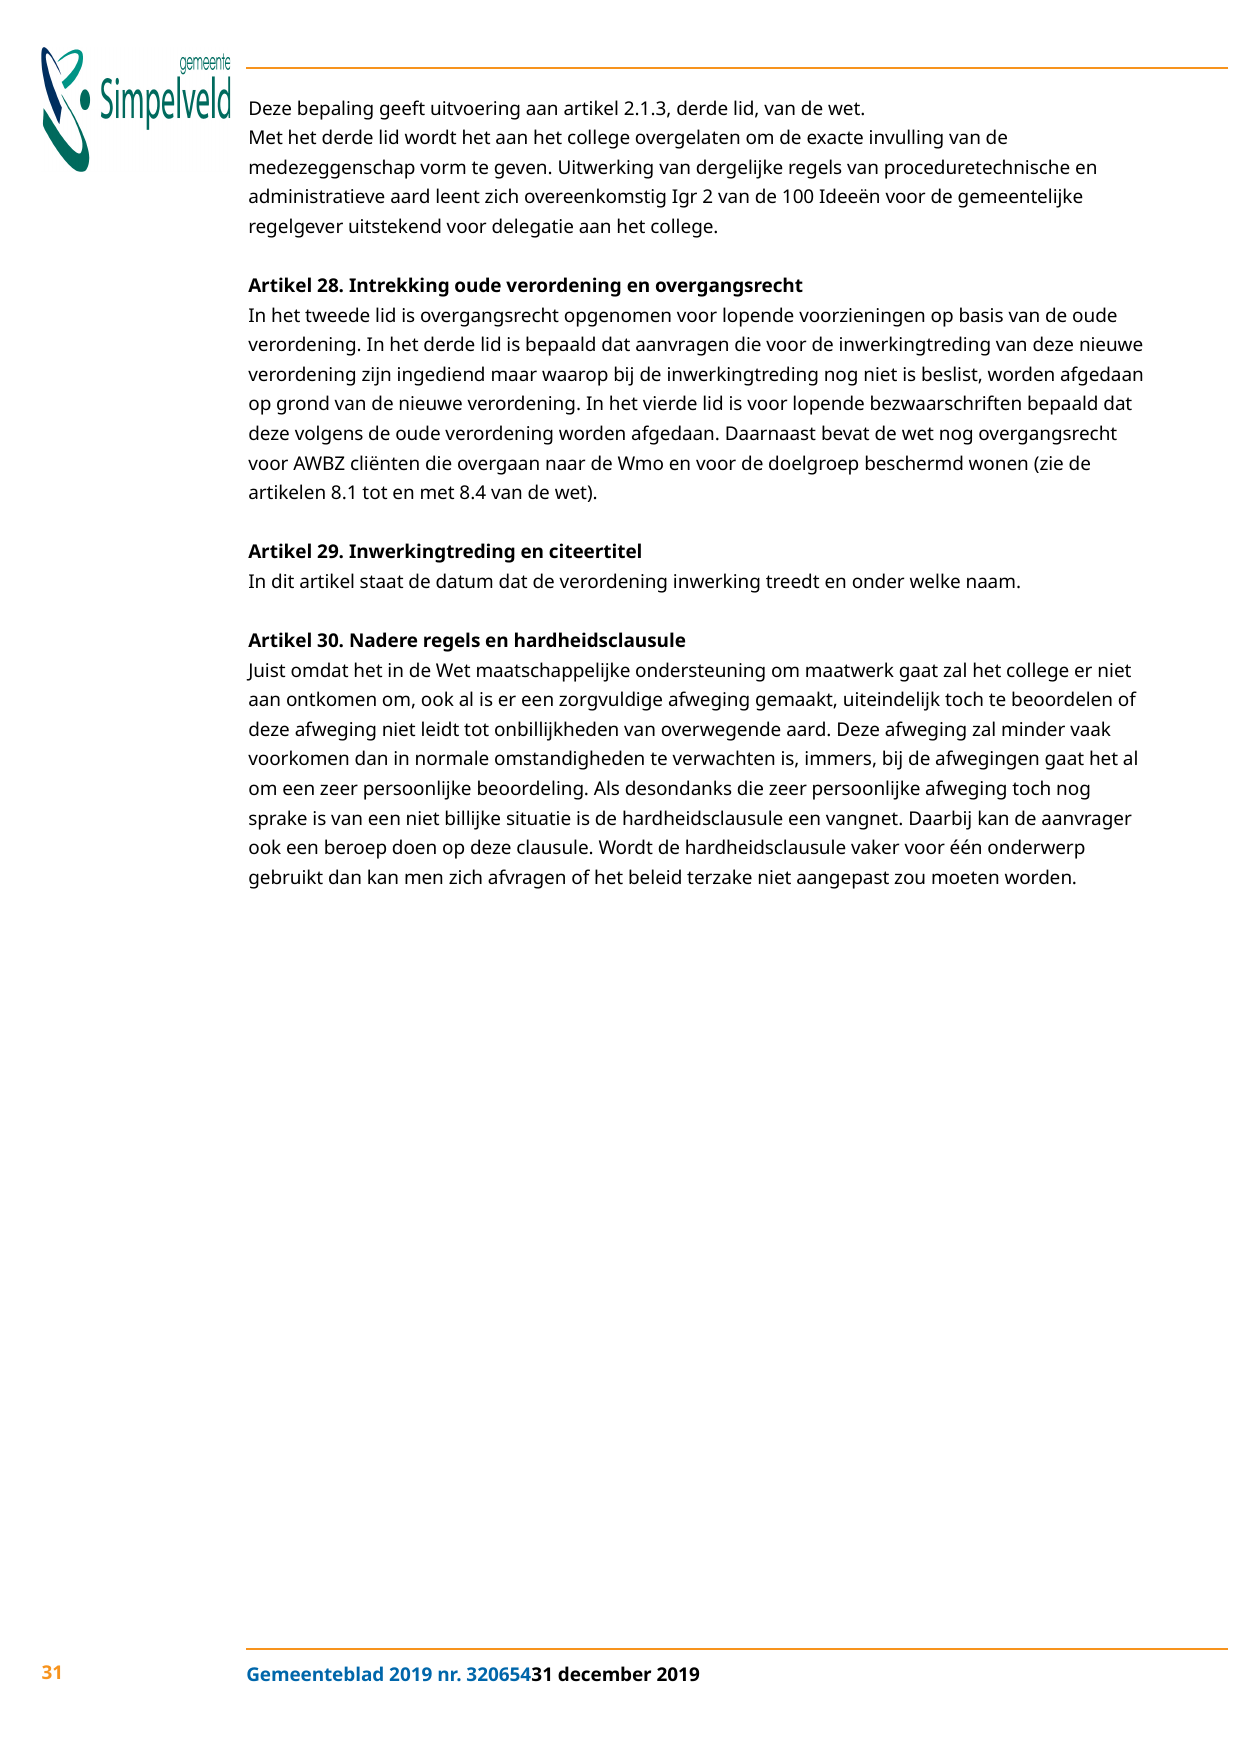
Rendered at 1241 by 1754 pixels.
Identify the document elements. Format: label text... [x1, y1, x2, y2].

text Artikel 28. Intrekking oude verordening en overgangsrecht [248, 272, 1152, 298]
text Artikel 30. Nadere regels en hardheidsclausule [248, 627, 1152, 653]
text Juist omdat het in de Wet maatschappelijke ondersteuning om maatwerk gaat zal het college er niet aan ontkomen om, ook al is er een zorgvuldige afweging gemaakt, uiteindelijk toch te beoordelen of deze afweging niet leidt tot onbillijkheden van overwegende aard. Deze afweging zal minder vaak voorkomen dan in normale omstandigheden te verwachten is, immers, bij de afwegingen gaat het al om een zeer persoonlijke beoordeling. Als desondanks die zeer persoonlijke afweging toch nog sprake is van een niet billijke situatie is de hardheidsclausule een vangnet. Daarbij kan de aanvrager ook een beroep doen op deze clausule. Wordt de hardheidsclausule vaker voor één onderwerp gebruikt dan kan men zich afvragen of het beleid terzake niet aangepast zou moeten worden. [248, 657, 1152, 890]
picture [41, 47, 231, 172]
text Deze bepaling geeft uitvoering aan artikel 2.1.3, derde lid, van de wet. [248, 95, 1152, 121]
text Met het derde lid wordt het aan het college overgelaten om de exacte invulling van de medezeggenschap vorm te geven. Uitwerking van dergelijke regels van proceduretechnische en administratieve aard leent zich overeenkomstig Igr 2 van de 100 Ideeën voor de gemeentelijke regelgever uitstekend voor delegatie aan het college. [248, 124, 1152, 239]
text Artikel 29. Inwerkingtreding en citeertitel [248, 538, 1152, 564]
text In dit artikel staat de datum dat de verordening inwerking treedt en onder welke naam. [248, 568, 1152, 594]
text In het tweede lid is overgangsrecht opgenomen voor lopende voorzieningen op basis van de oude verordening. In het derde lid is bepaald dat aanvragen die voor de inwerkingtreding van deze nieuwe verordening zijn ingediend maar waarop bij de inwerkingtreding nog niet is beslist, worden afgedaan op grond van de nieuwe verordening. In het vierde lid is voor lopende bezwaarschriften bepaald dat deze volgens de oude verordening worden afgedaan. Daarnaast bevat de wet nog overgangsrecht voor AWBZ cliënten die overgaan naar de Wmo en voor de doelgroep beschermd wonen (zie de artikelen 8.1 tot en met 8.4 van de wet). [248, 302, 1152, 505]
